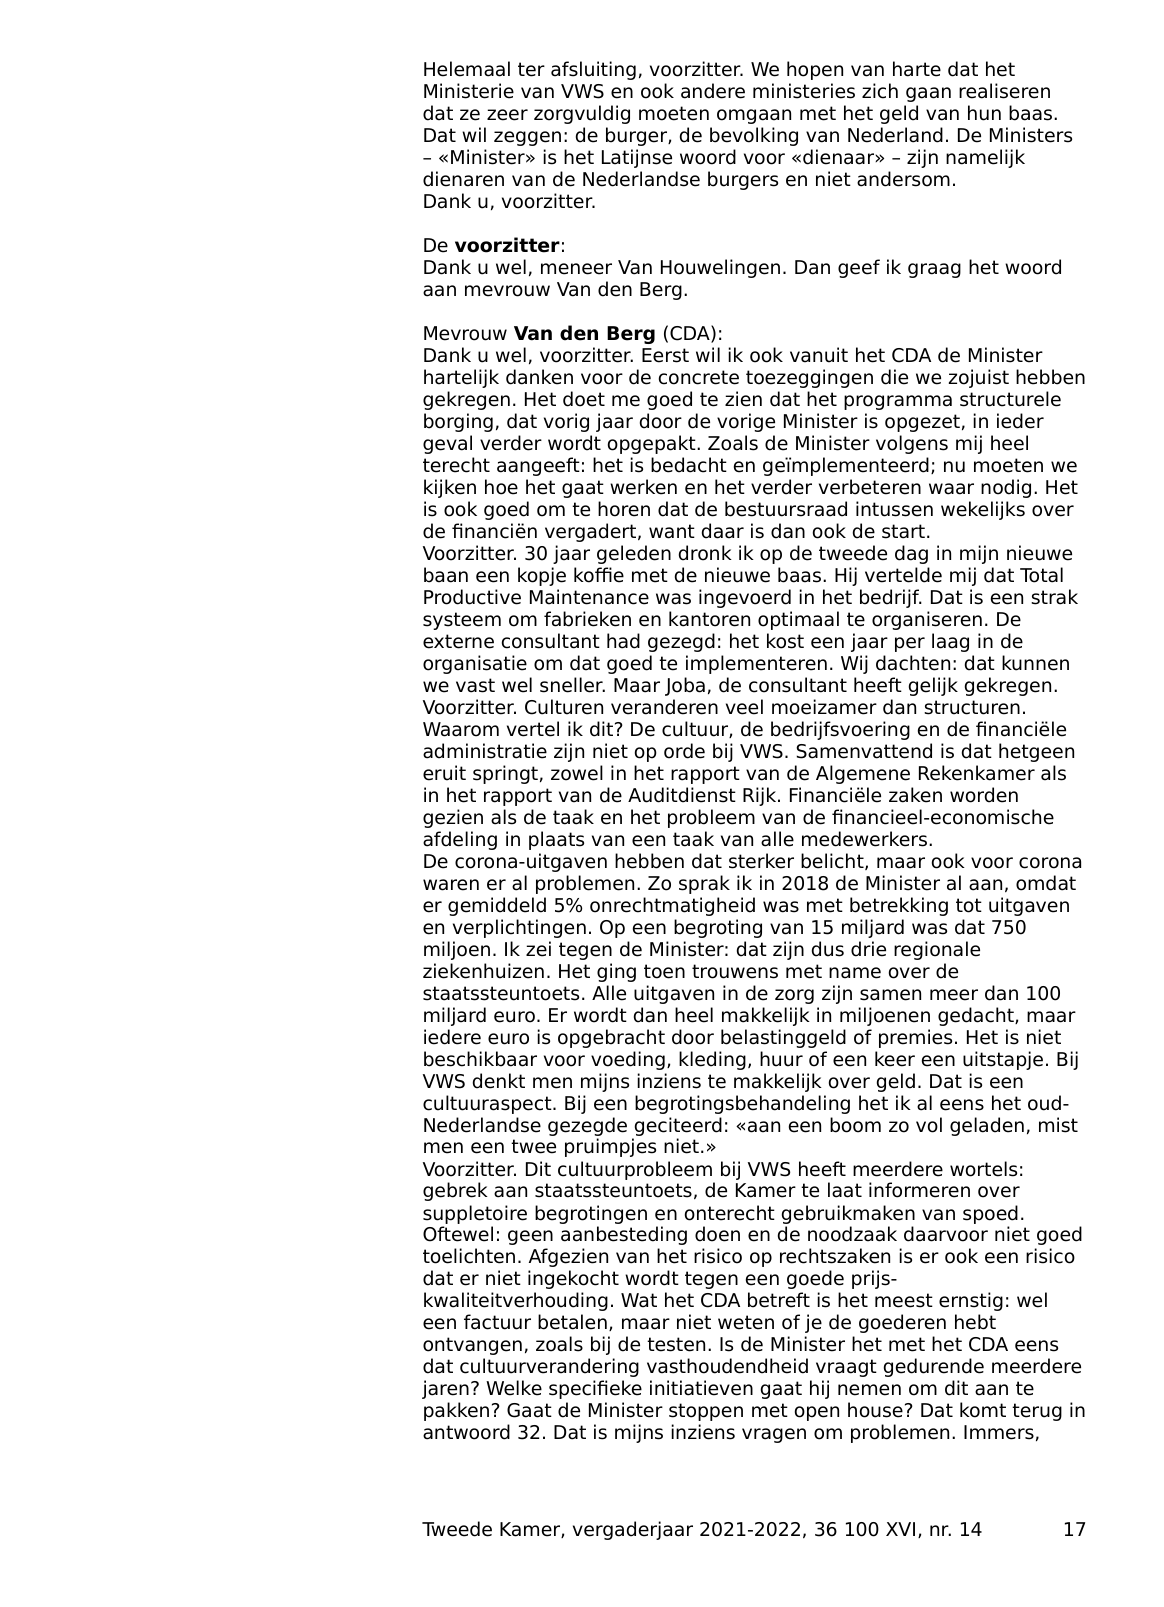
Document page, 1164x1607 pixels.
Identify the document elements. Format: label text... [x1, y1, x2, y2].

text Dank u wel, voorzitter. Eerst wil ik ook vanuit het CDA de Minister hartelijk danken voor de concrete toezeggingen die we zojuist hebben gekregen. Het doet me goed te zien dat het programma structurele borging, dat vorig jaar door de vorige Minister is opgezet, in ieder geval verder wordt opgepakt. Zoals de Minister volgens mij heel terecht aangeeft: het is bedacht en geïmplementeerd; nu moeten we kijken hoe het gaat werken en het verder verbeteren waar nodig. Het is ook goed om te horen dat de bestuursraad intussen wekelijks over de financiën vergadert, want daar is dan ook de start. [422, 345, 1087, 543]
text De voorzitter: [422, 235, 1087, 257]
text Dank u, voorzitter. [422, 191, 1087, 213]
text Dank u wel, meneer Van Houwelingen. Dan geef ik graag het woord aan mevrouw Van den Berg. [422, 257, 1087, 301]
text Voorzitter. Culturen veranderen veel moeizamer dan structuren. Waarom vertel ik dit? De cultuur, de bedrijfsvoering en de financiële administratie zijn niet op orde bij VWS. Samenvattend is dat hetgeen eruit springt, zowel in het rapport van de Algemene Rekenkamer als in het rapport van de Auditdienst Rijk. Financiële zaken worden gezien als de taak en het probleem van de financieel-economische afdeling in plaats van een taak van alle medewerkers. [422, 697, 1087, 851]
text Helemaal ter afsluiting, voorzitter. We hopen van harte dat het Ministerie van VWS en ook andere ministeries zich gaan realiseren dat ze zeer zorgvuldig moeten omgaan met het geld van hun baas. Dat wil zeggen: de burger, de bevolking van Nederland. De Ministers – «Minister» is het Latijnse woord voor «dienaar» – zijn namelijk dienaren van de Nederlandse burgers en niet andersom. [422, 59, 1087, 191]
text Voorzitter. 30 jaar geleden dronk ik op de tweede dag in mijn nieuwe baan een kopje koffie met de nieuwe baas. Hij vertelde mij dat Total Productive Maintenance was ingevoerd in het bedrijf. Dat is een strak systeem om fabrieken en kantoren optimaal te organiseren. De externe consultant had gezegd: het kost een jaar per laag in de organisatie om dat goed te implementeren. Wij dachten: dat kunnen we vast wel sneller. Maar Joba, de consultant heeft gelijk gekregen. [422, 543, 1087, 697]
text De corona-uitgaven hebben dat sterker belicht, maar ook voor corona waren er al problemen. Zo sprak ik in 2018 de Minister al aan, omdat er gemiddeld 5% onrechtmatigheid was met betrekking tot uitgaven en verplichtingen. Op een begroting van 15 miljard was dat 750 miljoen. Ik zei tegen de Minister: dat zijn dus drie regionale ziekenhuizen. Het ging toen trouwens met name over de staatssteuntoets. Alle uitgaven in de zorg zijn samen meer dan 100 miljard euro. Er wordt dan heel makkelijk in miljoenen gedacht, maar iedere euro is opgebracht door belastinggeld of premies. Het is niet beschikbaar voor voeding, kleding, huur of een keer een uitstapje. Bij VWS denkt men mijns inziens te makkelijk over geld. Dat is een cultuuraspect. Bij een begrotingsbehandeling het ik al eens het oud-Nederlandse gezegde geciteerd: «aan een boom zo vol geladen, mist men een twee pruimpjes niet.» [422, 851, 1087, 1158]
text Voorzitter. Dit cultuurprobleem bij VWS heeft meerdere wortels: gebrek aan staatssteuntoets, de Kamer te laat informeren over suppletoire begrotingen en onterecht gebruikmaken van spoed. Oftewel: geen aanbesteding doen en de noodzaak daarvoor niet goed toelichten. Afgezien van het risico op rechtszaken is er ook een risico dat er niet ingekocht wordt tegen een goede prijs-kwaliteitverhouding. Wat het CDA betreft is het meest ernstig: wel een factuur betalen, maar niet weten of je de goederen hebt ontvangen, zoals bij de testen. Is de Minister het met het CDA eens dat cultuurverandering vasthoudendheid vraagt gedurende meerdere jaren? Welke specifieke initiatieven gaat hij nemen om dit aan te pakken? Gaat de Minister stoppen met open house? Dat komt terug in antwoord 32. Dat is mijns inziens vragen om problemen. Immers, [422, 1158, 1087, 1444]
text Mevrouw Van den Berg (CDA): [422, 323, 1087, 345]
